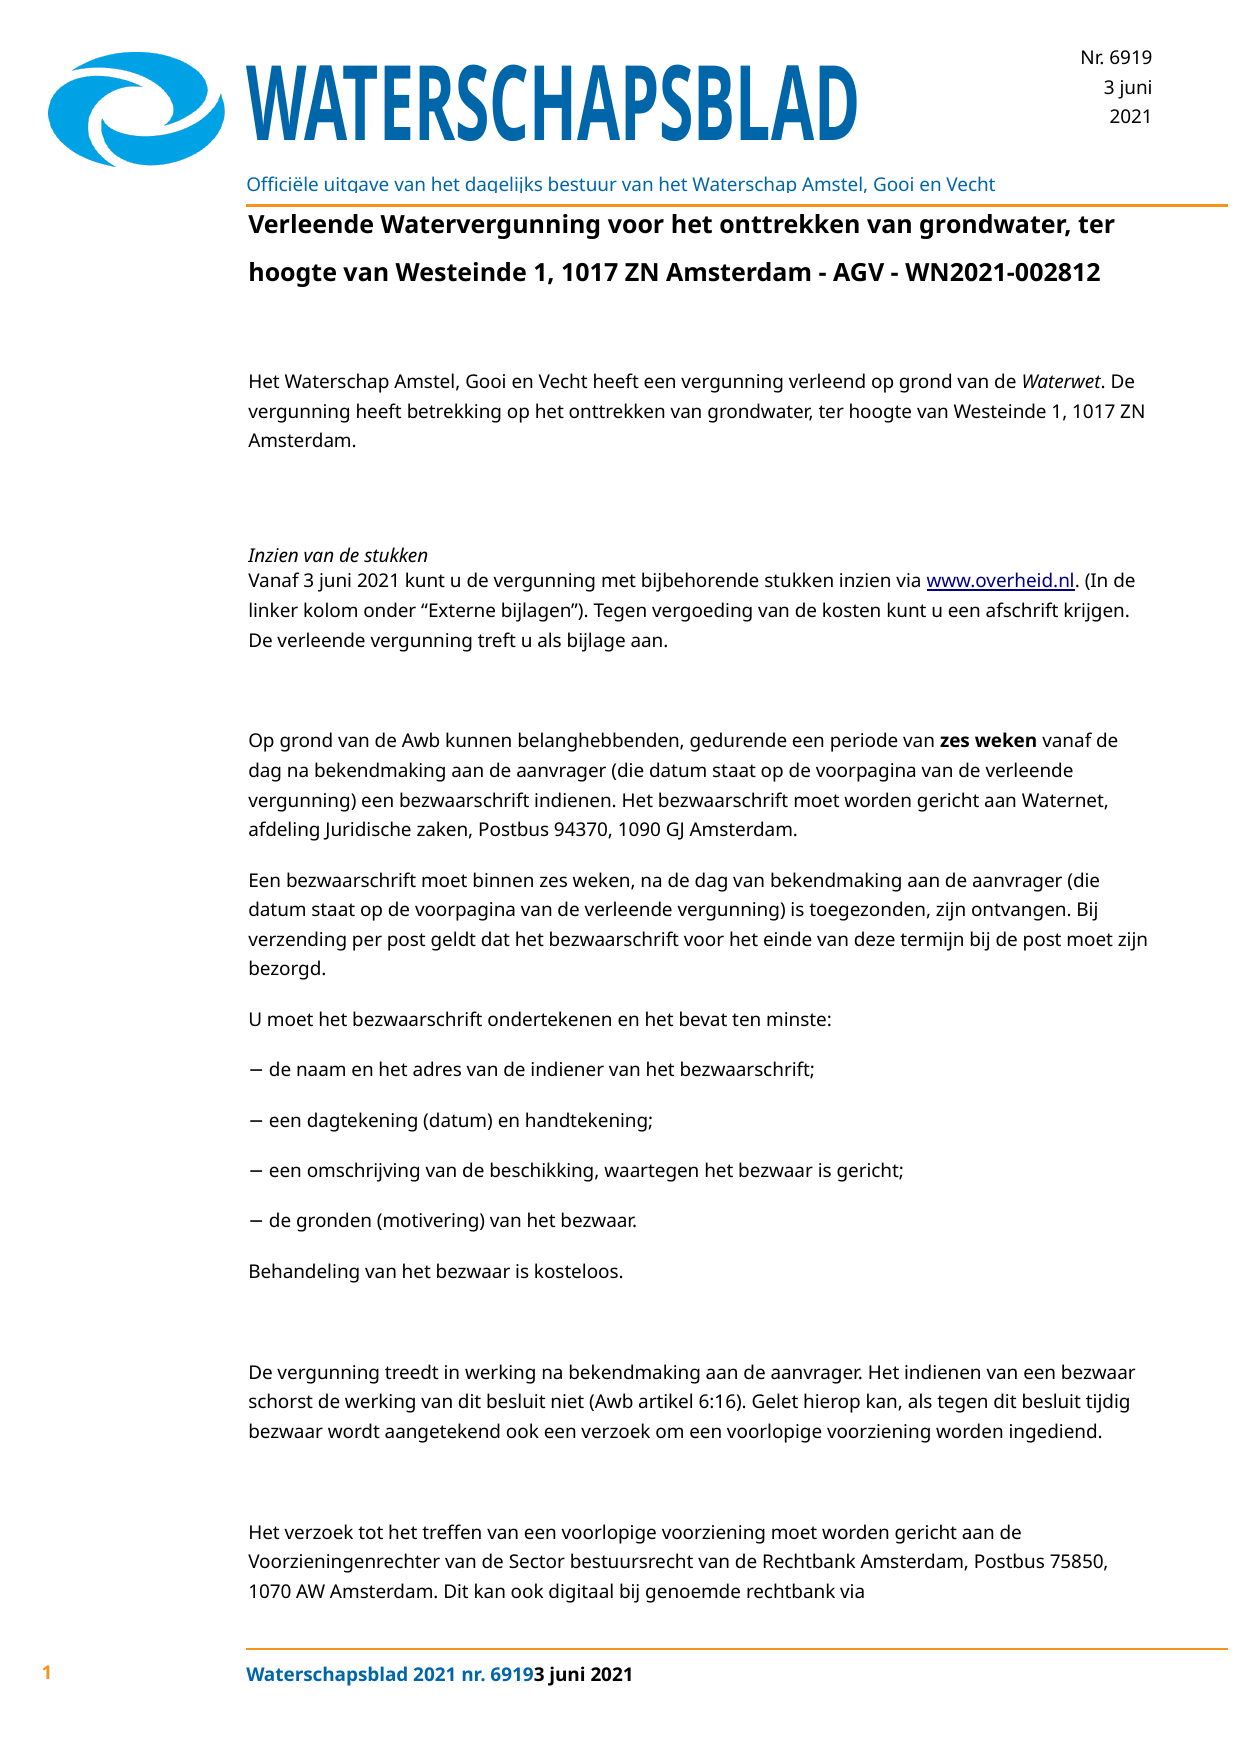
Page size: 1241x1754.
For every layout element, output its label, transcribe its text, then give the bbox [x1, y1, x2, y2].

text De vergunning treedt in werking na bekendmaking aan de aanvrager. Het indienen van een bezwaar schorst de werking van dit besluit niet (Awb artikel 6:16). Gelet hierop kan, als tegen dit besluit tijdig bezwaar wordt aangetekend ook een verzoek om een voorlopige voorziening worden ingediend. [248, 1359, 1152, 1444]
text Verleende Watervergunning voor het onttrekken van grondwater, ter hoogte van Westeinde 1, 1017 ZN Amsterdam - AGV - WN2021-002812 [248, 207, 1152, 288]
text Inzien van de stukken [248, 542, 1152, 568]
text Een bezwaarschrift moet binnen zes weken, na de dag van bekendmaking aan de aanvrager (die datum staat op de voorpagina van de verleende vergunning) is toegezonden, zijn ontvangen. Bij verzending per post geldt dat het bezwaarschrift voor het einde van deze termijn bij de post moet zijn bezorgd. [248, 867, 1152, 981]
picture [41, 47, 231, 172]
text Het Waterschap Amstel, Gooi en Vecht heeft een vergunning verleend op grond van de Waterwet. De vergunning heeft betrekking op het onttrekken van grondwater, ter hoogte van Westeinde 1, 1017 ZN Amsterdam. [248, 368, 1152, 453]
text − een omschrijving van de beschikking, waartegen het bezwaar is gericht; [248, 1157, 1152, 1183]
text − een dagtekening (datum) en handtekening; [248, 1107, 1152, 1132]
text Vanaf 3 juni 2021 kunt u de vergunning met bijbehorende stukken inzien via www.overheid.nl. (In de linker kolom onder “Externe bijlagen”). Tegen vergoeding van de kosten kunt u een afschrift krijgen. De verleende vergunning treft u als bijlage aan. [248, 568, 1152, 652]
text Het verzoek tot het treffen van een voorlopige voorziening moet worden gericht aan de Voorzieningenrechter van de Sector bestuursrecht van de Rechtbank Amsterdam, Postbus 75850, 1070 AW Amsterdam. Dit kan ook digitaal bij genoemde rechtbank via [248, 1519, 1152, 1604]
text Behandeling van het bezwaar is kosteloos. [248, 1258, 1152, 1284]
text U moet het bezwaarschrift ondertekenen en het bevat ten minste: [248, 1006, 1152, 1032]
text − de gronden (motivering) van het bezwaar. [248, 1208, 1152, 1233]
text Op grond van de Awb kunnen belanghebbenden, gedurende een periode van zes weken vanaf de dag na bekendmaking aan de aanvrager (die datum staat op de voorpagina van de verleende vergunning) een bezwaarschrift indienen. Het bezwaarschrift moet worden gericht aan Waternet, afdeling Juridische zaken, Postbus 94370, 1090 GJ Amsterdam. [248, 728, 1152, 842]
text − de naam en het adres van de indiener van het bezwaarschrift; [248, 1056, 1152, 1082]
